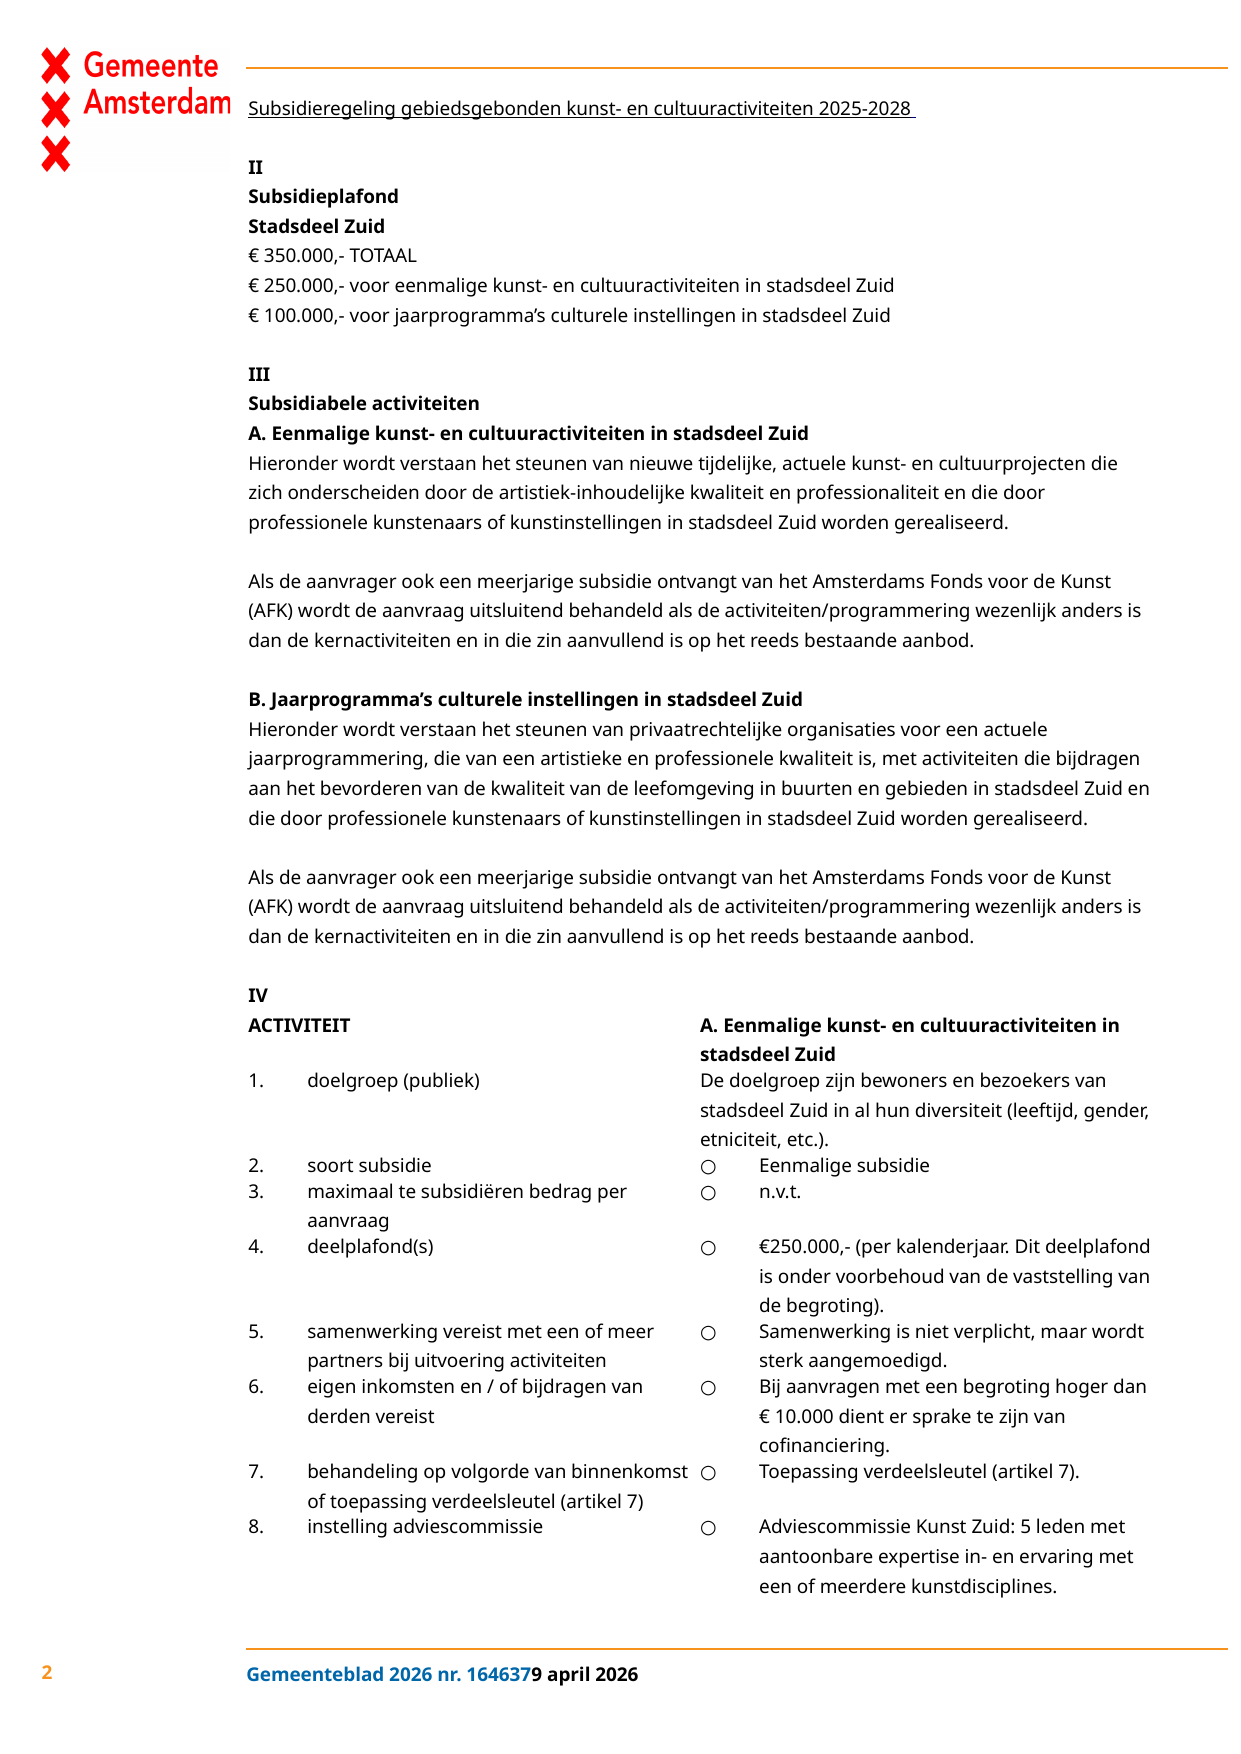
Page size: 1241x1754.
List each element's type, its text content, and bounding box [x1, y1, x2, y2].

table_cell eigen inkomsten en / of bijdragen van derden vereist [248, 1374, 700, 1458]
text € 350.000,- TOTAAL [248, 243, 1152, 268]
table_header A. Eenmalige kunst- en cultuuractiviteiten in stadsdeel Zuid [700, 1012, 1152, 1067]
text Als de aanvrager ook een meerjarige subsidie ontvangt van het Amsterdams Fonds voor de Kunst (AFK) wordt de aanvraag uitsluitend behandeld als de activiteiten/programmering wezenlijk anders is dan de kernactiviteiten en in die zin aanvullend is op het reeds bestaande aanbod. [248, 864, 1152, 949]
table_cell doelgroep (publiek) [248, 1067, 700, 1152]
table_cell Eenmalige subsidie [700, 1152, 1152, 1178]
text A. Eenmalige kunst- en cultuuractiviteiten in stadsdeel Zuid [248, 420, 1152, 446]
table_cell n.v.t. [700, 1178, 1152, 1233]
picture [41, 47, 231, 172]
table_header ACTIVITEIT [248, 1012, 700, 1067]
text € 100.000,- voor jaarprogramma’s culturele instellingen in stadsdeel Zuid [248, 302, 1152, 328]
text Hieronder wordt verstaan het steunen van privaatrechtelijke organisaties voor een actuele jaarprogrammering, die van een artistieke en professionele kwaliteit is, met activiteiten die bijdragen aan het bevorderen van de kwaliteit van de leefomgeving in buurten en gebieden in stadsdeel Zuid en die door professionele kunstenaars of kunstinstellingen in stadsdeel Zuid worden gerealiseerd. [248, 716, 1152, 831]
table_cell soort subsidie [248, 1152, 700, 1178]
text III [248, 361, 1152, 387]
text Als de aanvrager ook een meerjarige subsidie ontvangt van het Amsterdams Fonds voor de Kunst (AFK) wordt de aanvraag uitsluitend behandeld als de activiteiten/programmering wezenlijk anders is dan de kernactiviteiten en in die zin aanvullend is op het reeds bestaande aanbod. [248, 568, 1152, 653]
text Hieronder wordt verstaan het steunen van nieuwe tijdelijke, actuele kunst- en cultuurprojecten die zich onderscheiden door de artistiek-inhoudelijke kwaliteit en professionaliteit en die door professionele kunstenaars of kunstinstellingen in stadsdeel Zuid worden gerealiseerd. [248, 450, 1152, 535]
text Subsidieplafond [248, 183, 1152, 209]
table_cell €250.000,- (per kalenderjaar. Dit deelplafond is onder voorbehoud van de vaststelling van de begroting). [700, 1233, 1152, 1318]
text Subsidieregeling gebiedsgebonden kunst- en cultuuractiviteiten 2025-2028 [248, 95, 1152, 121]
text B. Jaarprogramma’s culturele instellingen in stadsdeel Zuid [248, 686, 1152, 712]
text € 250.000,- voor eenmalige kunst- en cultuuractiviteiten in stadsdeel Zuid [248, 272, 1152, 298]
table_cell maximaal te subsidiëren bedrag per aanvraag [248, 1178, 700, 1233]
table_cell behandeling op volgorde van binnenkomst of toepassing verdeelsleutel (artikel 7) [248, 1458, 700, 1514]
table_cell deelplafond(s) [248, 1233, 700, 1318]
text II [248, 154, 1152, 180]
table_cell De doelgroep zijn bewoners en bezoekers van stadsdeel Zuid in al hun diversiteit (leeftijd, gender, etniciteit, etc.). [700, 1067, 1152, 1152]
text Stadsdeel Zuid [248, 213, 1152, 239]
text Subsidiabele activiteiten [248, 391, 1152, 416]
table_cell Bij aanvragen met een begroting hoger dan € 10.000 dient er sprake te zijn van cofinanciering. [700, 1374, 1152, 1458]
table_cell Adviescommissie Kunst Zuid: 5 leden met aantoonbare expertise in- en ervaring met een of meerdere kunstdisciplines. [700, 1514, 1152, 1598]
table_cell Samenwerking is niet verplicht, maar wordt sterk aangemoedigd. [700, 1318, 1152, 1373]
table_cell samenwerking vereist met een of meer partners bij uitvoering activiteiten [248, 1318, 700, 1373]
table_cell instelling adviescommissie [248, 1514, 700, 1598]
text IV [248, 982, 1152, 1008]
table_cell Toepassing verdeelsleutel (artikel 7). [700, 1458, 1152, 1514]
